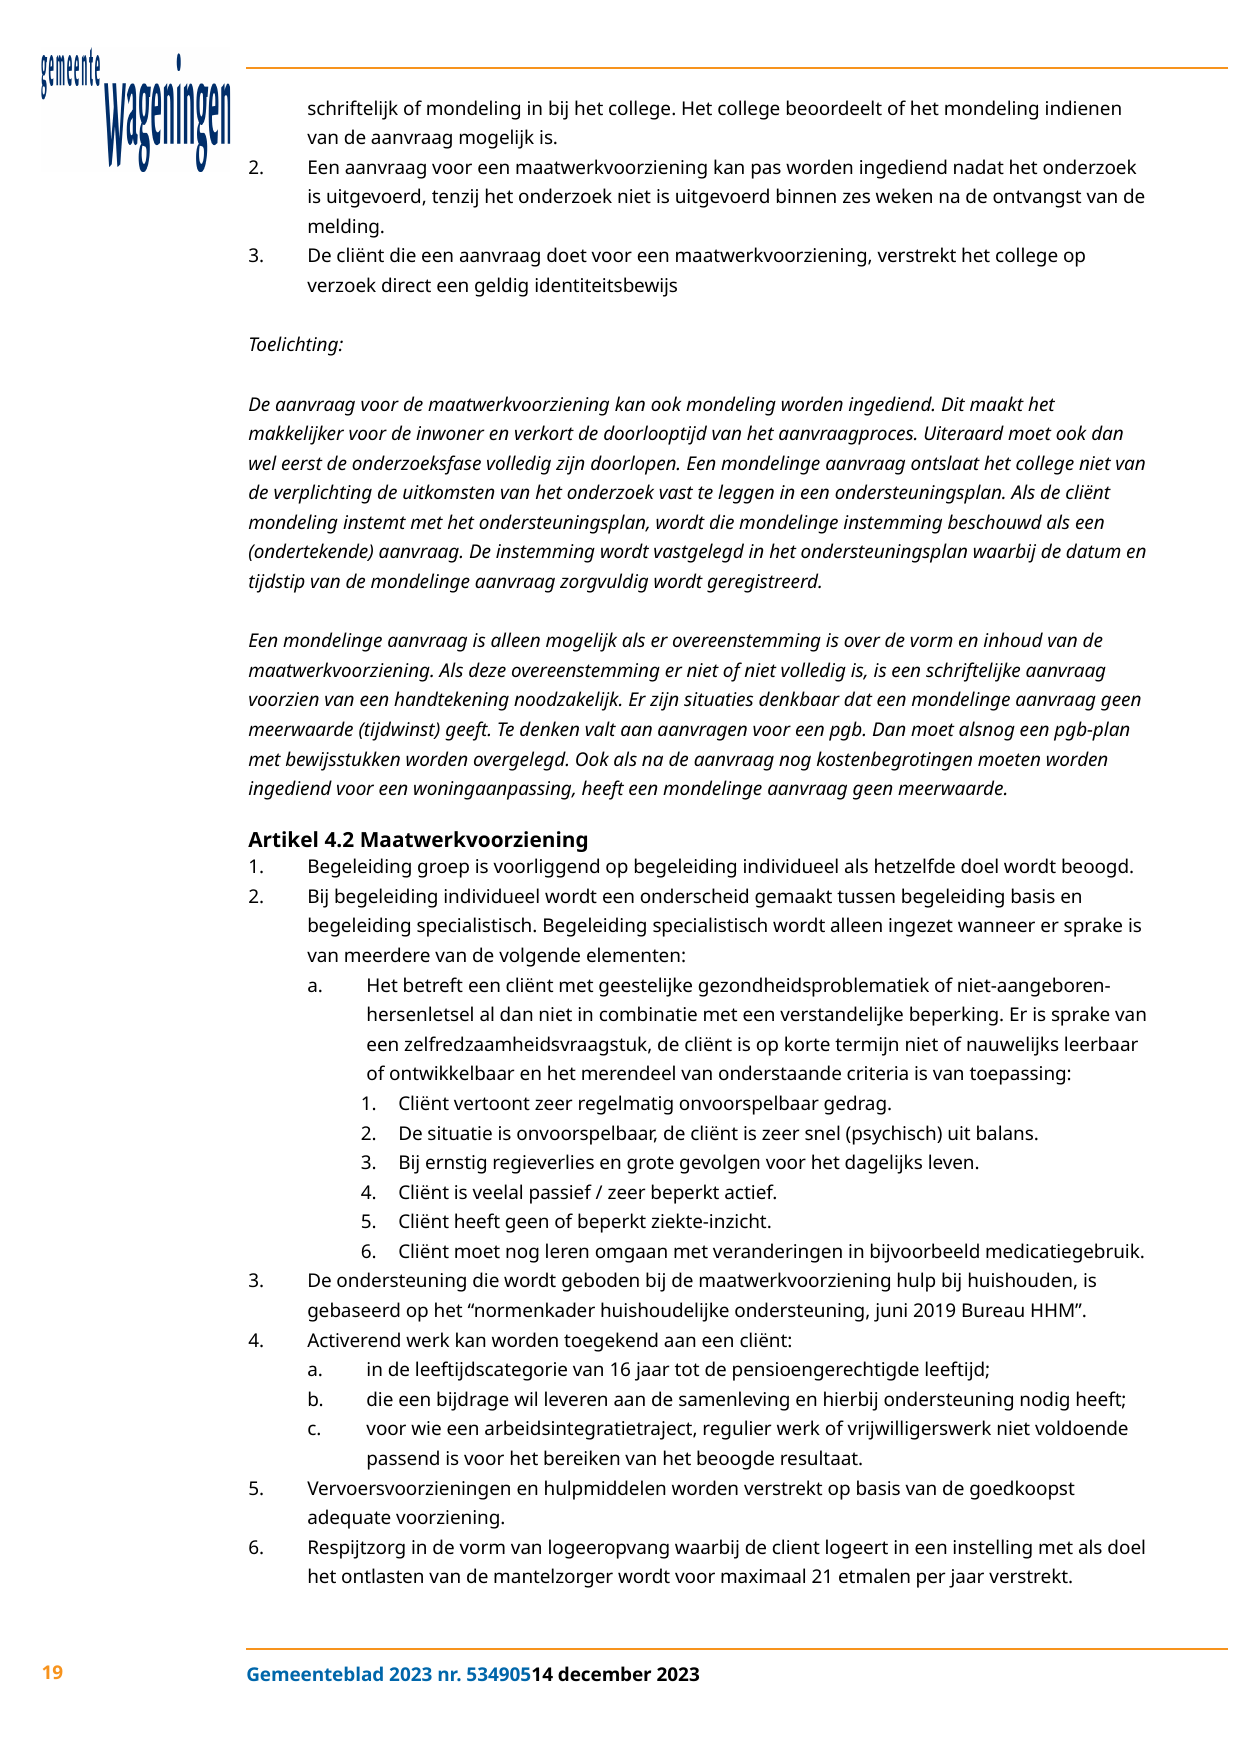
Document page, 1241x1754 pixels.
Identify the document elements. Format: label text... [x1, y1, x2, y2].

list schriftelijk of mondeling in bij het college. Het college beoordeelt of het mondeling indienen van de aanvraag mogelijk is. [248, 95, 1152, 150]
list Respijtzorg in de vorm van logeeropvang waarbij de client logeert in een instelling met als doel het ontlasten van de mantelzorger wordt voor maximaal 21 etmalen per jaar verstrekt. [248, 1534, 1152, 1589]
list De ondersteuning die wordt geboden bij de maatwerkvoorziening hulp bij huishouden, is gebaseerd op het “normenkader huishoudelijke ondersteuning, juni 2019 Bureau HHM”. [248, 1268, 1152, 1323]
picture [41, 47, 231, 172]
list Cliënt moet nog leren omgaan met veranderingen in bijvoorbeeld medicatiegebruik. [361, 1238, 1152, 1264]
list Activerend werk kan worden toegekend aan een cliënt: [248, 1327, 1152, 1353]
list Cliënt vertoont zeer regelmatig onvoorspelbaar gedrag. [361, 1090, 1152, 1116]
text Artikel 4.2 Maatwerkvoorziening [248, 825, 1152, 853]
list voor wie een arbeidsintegratietraject, regulier werk of vrijwilligerswerk niet voldoende passend is voor het bereiken van het beoogde resultaat. [307, 1416, 1152, 1471]
list De situatie is onvoorspelbaar, de cliënt is zeer snel (psychisch) uit balans. [361, 1120, 1152, 1146]
list Begeleiding groep is voorliggend op begeleiding individueel als hetzelfde doel wordt beoogd. [248, 853, 1152, 879]
list Het betreft een cliënt met geestelijke gezondheidsproblematiek of niet-aangeboren-hersenletsel al dan niet in combinatie met een verstandelijke beperking. Er is sprake van een zelfredzaamheidsvraagstuk, de cliënt is op korte termijn niet of nauwelijks leerbaar of ontwikkelbaar en het merendeel van onderstaande criteria is van toepassing: [307, 972, 1152, 1086]
list die een bijdrage wil leveren aan de samenleving en hierbij ondersteuning nodig heeft; [307, 1386, 1152, 1412]
list Bij begeleiding individueel wordt een onderscheid gemaakt tussen begeleiding basis en begeleiding specialistisch. Begeleiding specialistisch wordt alleen ingezet wanneer er sprake is van meerdere van de volgende elementen: [248, 883, 1152, 968]
list in de leeftijdscategorie van 16 jaar tot de pensioengerechtigde leeftijd; [307, 1356, 1152, 1382]
list Cliënt is veelal passief / zeer beperkt actief. [361, 1179, 1152, 1205]
list Vervoersvoorzieningen en hulpmiddelen worden verstrekt op basis van de goedkoopst adequate voorziening. [248, 1475, 1152, 1530]
list De cliënt die een aanvraag doet voor een maatwerkvoorziening, verstrekt het college op verzoek direct een geldig identiteitsbewijs [248, 243, 1152, 298]
table_header Toelichting: De aanvraag voor de maatwerkvoorziening kan ook mondeling worden ingediend. Dit maakt het makkelijker voor de inwoner en verkort de doorlooptijd van het aanvraagproces. Uiteraard moet ook dan wel eerst de onderzoeksfase volledig zijn doorlopen. Een mondelinge aanvraag ontslaat het college niet van de verplichting de uitkomsten van het onderzoek vast te leggen in een ondersteuningsplan. Als de cliënt mondeling instemt met het ondersteuningsplan, wordt die mondelinge instemming beschouwd als een (ondertekende) aanvraag. De instemming wordt vastgelegd in het ondersteuningsplan waarbij de datum en tijdstip van de mondelinge aanvraag zorgvuldig wordt geregistreerd. Een mondelinge aanvraag is alleen mogelijk als er overeenstemming is over de vorm en inhoud van de maatwerkvoorziening. Als deze overeenstemming er niet of niet volledig is, is een schriftelijke aanvraag voorzien van een handtekening noodzakelijk. Er zijn situaties denkbaar dat een mondelinge aanvraag geen meerwaarde (tijdwinst) geeft. Te denken valt aan aanvragen voor een pgb. Dan moet alsnog een pgb-plan met bewijsstukken worden overgelegd. Ook als na de aanvraag nog kostenbegrotingen moeten worden ingediend voor een woningaanpassing, heeft een mondelinge aanvraag geen meerwaarde. [248, 332, 1152, 801]
list Cliënt heeft geen of beperkt ziekte-inzicht. [361, 1208, 1152, 1234]
list Bij ernstig regieverlies en grote gevolgen voor het dagelijks leven. [361, 1149, 1152, 1175]
list Een aanvraag voor een maatwerkvoorziening kan pas worden ingediend nadat het onderzoek is uitgevoerd, tenzij het onderzoek niet is uitgevoerd binnen zes weken na de ontvangst van de melding. [248, 154, 1152, 239]
